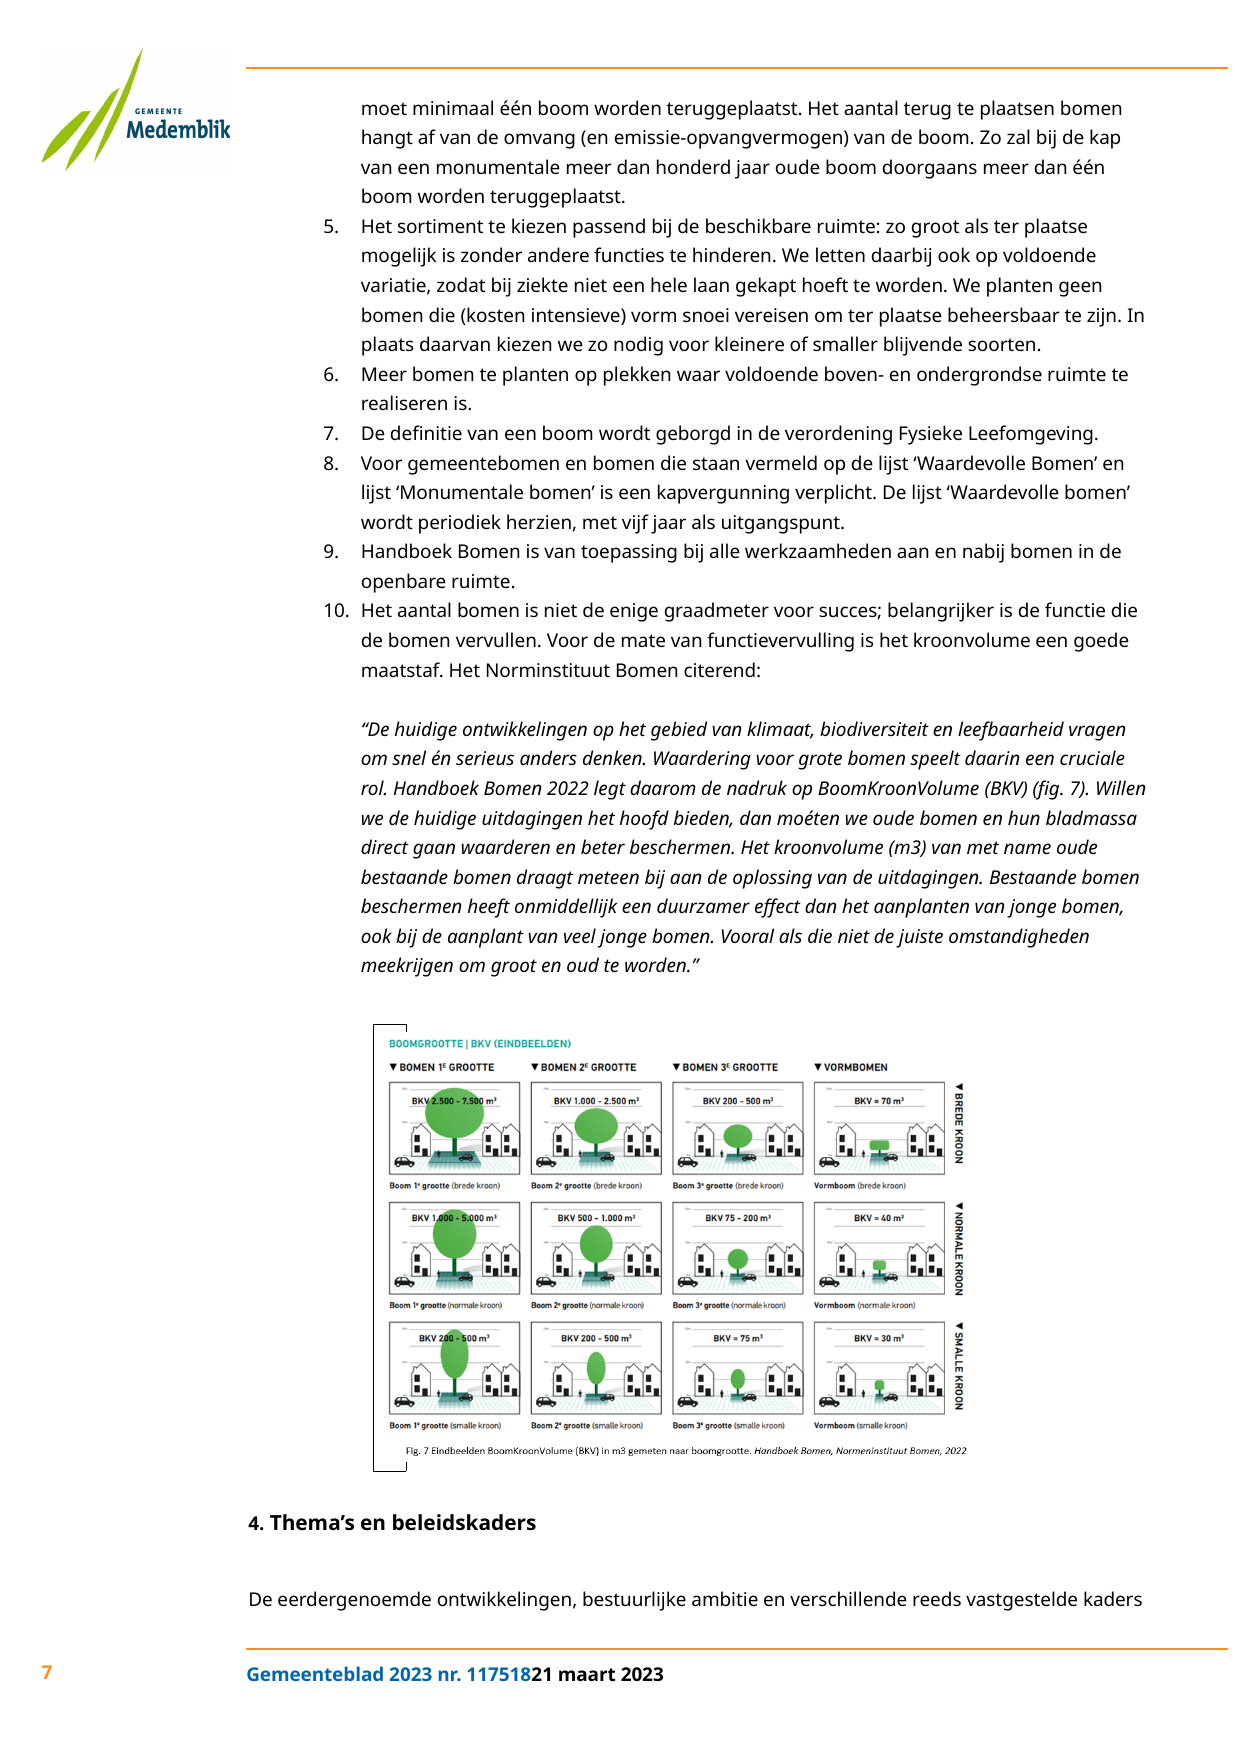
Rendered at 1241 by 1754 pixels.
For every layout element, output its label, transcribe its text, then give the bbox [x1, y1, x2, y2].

text De eerdergenoemde ontwikkelingen, bestuurlijke ambitie en verschillende reeds vastgestelde kaders [248, 1586, 1152, 1612]
list moet minimaal één boom worden teruggeplaatst. Het aantal terug te plaatsen bomen hangt af van de omvang (en emissie-opvangvermogen) van de boom. Zo zal bij de kap van een monumentale meer dan honderd jaar oude boom doorgaans meer dan één boom worden teruggeplaatst. [323, 95, 1152, 209]
list “De huidige ontwikkelingen op het gebied van klimaat, biodiversiteit en leefbaarheid vragen om snel én serieus anders denken. Waardering voor grote bomen speelt daarin een cruciale rol. Handboek Bomen 2022 legt daarom de nadruk op BoomKroonVolume (BKV) (fig. 7). Willen we de huidige uitdagingen het hoofd bieden, dan moéten we oude bomen en hun bladmassa direct gaan waarderen en beter beschermen. Het kroonvolume (m3) van met name oude bestaande bomen draagt meteen bij aan de oplossing van de uitdagingen. Bestaande bomen beschermen heeft onmiddellijk een duurzamer effect dan het aanplanten van jonge bomen, ook bij de aanplant van veel jonge bomen. Vooral als die niet de juiste omstandigheden meekrijgen om groot en oud te worden.” [323, 716, 1152, 978]
list Het sortiment te kiezen passend bij de beschikbare ruimte: zo groot als ter plaatse mogelijk is zonder andere functies te hinderen. We letten daarbij ook op voldoende variatie, zodat bij ziekte niet een hele laan gekapt hoeft te worden. We planten geen bomen die (kosten intensieve) vorm snoei vereisen om ter plaatse beheersbaar te zijn. In plaats daarvan kiezen we zo nodig voor kleinere of smaller blijvende soorten. [323, 213, 1152, 357]
list Voor gemeentebomen en bomen die staan vermeld op de lijst ‘Waardevolle Bomen’ en lijst ‘Monumentale bomen’ is een kapvergunning verplicht. De lijst ‘Waardevolle bomen’ wordt periodiek herzien, met vijf jaar als uitgangspunt. [323, 450, 1152, 535]
picture [381, 1032, 972, 1462]
list Het aantal bomen is niet de enige graadmeter voor succes; belangrijker is de functie die de bomen vervullen. Voor de mate van functievervulling is het kroonvolume een goede maatstaf. Het Norminstituut Bomen citerend: [323, 598, 1152, 683]
text 4. Thema’s en beleidskaders [248, 1508, 1152, 1537]
list De definitie van een boom wordt geborgd in de verordening Fysieke Leefomgeving. [323, 420, 1152, 446]
list Handboek Bomen is van toepassing bij alle werkzaamheden aan en nabij bomen in de openbare ruimte. [323, 538, 1152, 594]
list Meer bomen te planten op plekken waar voldoende boven- en ondergrondse ruimte te realiseren is. [323, 361, 1152, 416]
picture [41, 47, 231, 172]
